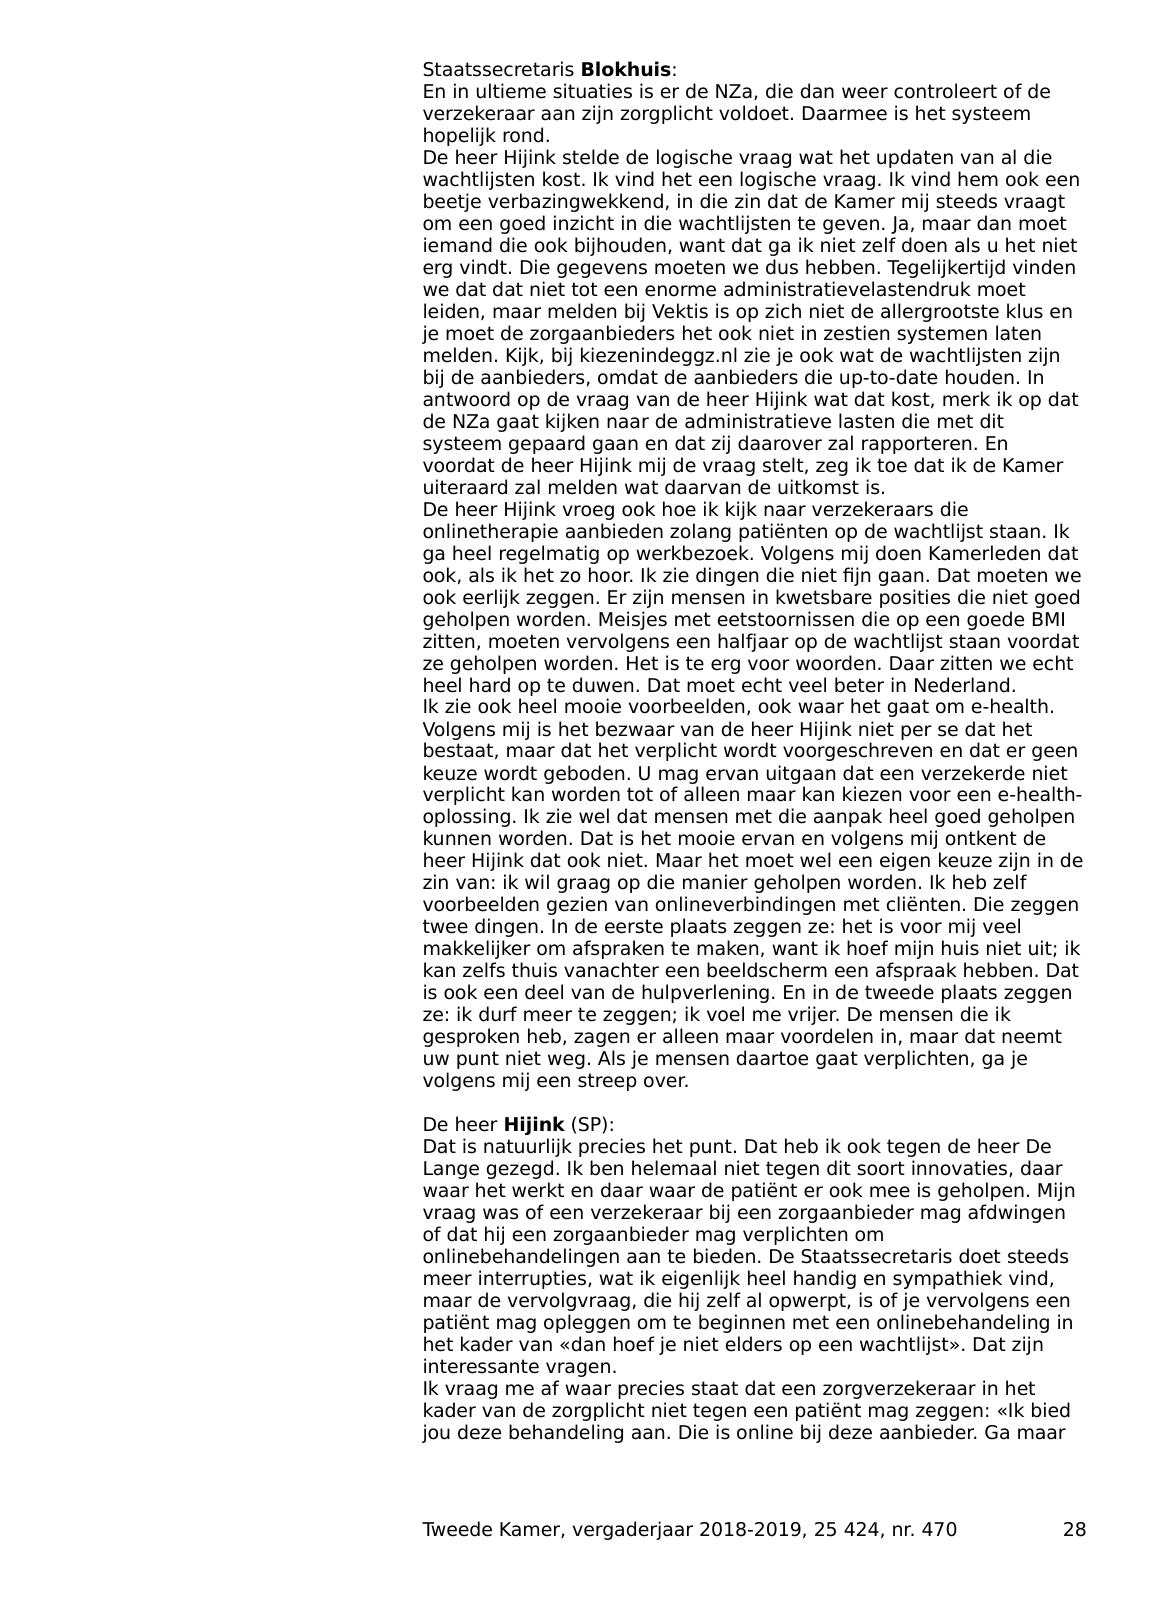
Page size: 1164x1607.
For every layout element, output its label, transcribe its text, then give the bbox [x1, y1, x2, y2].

text Staatssecretaris Blokhuis: [422, 59, 1087, 81]
text Dat is natuurlijk precies het punt. Dat heb ik ook tegen de heer De Lange gezegd. Ik ben helemaal niet tegen dit soort innovaties, daar waar het werkt en daar waar de patiënt er ook mee is geholpen. Mijn vraag was of een verzekeraar bij een zorgaanbieder mag afdwingen of dat hij een zorgaanbieder mag verplichten om onlinebehandelingen aan te bieden. De Staatssecretaris doet steeds meer interrupties, wat ik eigenlijk heel handig en sympathiek vind, maar de vervolgvraag, die hij zelf al opwerpt, is of je vervolgens een patiënt mag opleggen om te beginnen met een onlinebehandeling in het kader van «dan hoef je niet elders op een wachtlijst». Dat zijn interessante vragen. [422, 1136, 1087, 1378]
text De heer Hijink stelde de logische vraag wat het updaten van al die wachtlijsten kost. Ik vind het een logische vraag. Ik vind hem ook een beetje verbazingwekkend, in die zin dat de Kamer mij steeds vraagt om een goed inzicht in die wachtlijsten te geven. Ja, maar dan moet iemand die ook bijhouden, want dat ga ik niet zelf doen als u het niet erg vindt. Die gegevens moeten we dus hebben. Tegelijkertijd vinden we dat dat niet tot een enorme administratievelastendruk moet leiden, maar melden bij Vektis is op zich niet de allergrootste klus en je moet de zorgaanbieders het ook niet in zestien systemen laten melden. Kijk, bij kiezenindeggz.nl zie je ook wat de wachtlijsten zijn bij de aanbieders, omdat de aanbieders die up-to-date houden. In antwoord op de vraag van de heer Hijink wat dat kost, merk ik op dat de NZa gaat kijken naar de administratieve lasten die met dit systeem gepaard gaan en dat zij daarover zal rapporteren. En voordat de heer Hijink mij de vraag stelt, zeg ik toe dat ik de Kamer uiteraard zal melden wat daarvan de uitkomst is. [422, 147, 1087, 499]
text En in ultieme situaties is er de NZa, die dan weer controleert of de verzekeraar aan zijn zorgplicht voldoet. Daarmee is het systeem hopelijk rond. [422, 81, 1087, 147]
text Ik vraag me af waar precies staat dat een zorgverzekeraar in het kader van de zorgplicht niet tegen een patiënt mag zeggen: «Ik bied jou deze behandeling aan. Die is online bij deze aanbieder. Ga maar [422, 1378, 1087, 1444]
text Ik zie ook heel mooie voorbeelden, ook waar het gaat om e-health. Volgens mij is het bezwaar van de heer Hijink niet per se dat het bestaat, maar dat het verplicht wordt voorgeschreven en dat er geen keuze wordt geboden. U mag ervan uitgaan dat een verzekerde niet verplicht kan worden tot of alleen maar kan kiezen voor een e-health-oplossing. Ik zie wel dat mensen met die aanpak heel goed geholpen kunnen worden. Dat is het mooie ervan en volgens mij ontkent de heer Hijink dat ook niet. Maar het moet wel een eigen keuze zijn in de zin van: ik wil graag op die manier geholpen worden. Ik heb zelf voorbeelden gezien van onlineverbindingen met cliënten. Die zeggen twee dingen. In de eerste plaats zeggen ze: het is voor mij veel makkelijker om afspraken te maken, want ik hoef mijn huis niet uit; ik kan zelfs thuis vanachter een beeldscherm een afspraak hebben. Dat is ook een deel van de hulpverlening. En in de tweede plaats zeggen ze: ik durf meer te zeggen; ik voel me vrijer. De mensen die ik gesproken heb, zagen er alleen maar voordelen in, maar dat neemt uw punt niet weg. Als je mensen daartoe gaat verplichten, ga je volgens mij een streep over. [422, 696, 1087, 1092]
text De heer Hijink vroeg ook hoe ik kijk naar verzekeraars die onlinetherapie aanbieden zolang patiënten op de wachtlijst staan. Ik ga heel regelmatig op werkbezoek. Volgens mij doen Kamerleden dat ook, als ik het zo hoor. Ik zie dingen die niet fijn gaan. Dat moeten we ook eerlijk zeggen. Er zijn mensen in kwetsbare posities die niet goed geholpen worden. Meisjes met eetstoornissen die op een goede BMI zitten, moeten vervolgens een halfjaar op de wachtlijst staan voordat ze geholpen worden. Het is te erg voor woorden. Daar zitten we echt heel hard op te duwen. Dat moet echt veel beter in Nederland. [422, 499, 1087, 696]
text De heer Hijink (SP): [422, 1114, 1087, 1136]
